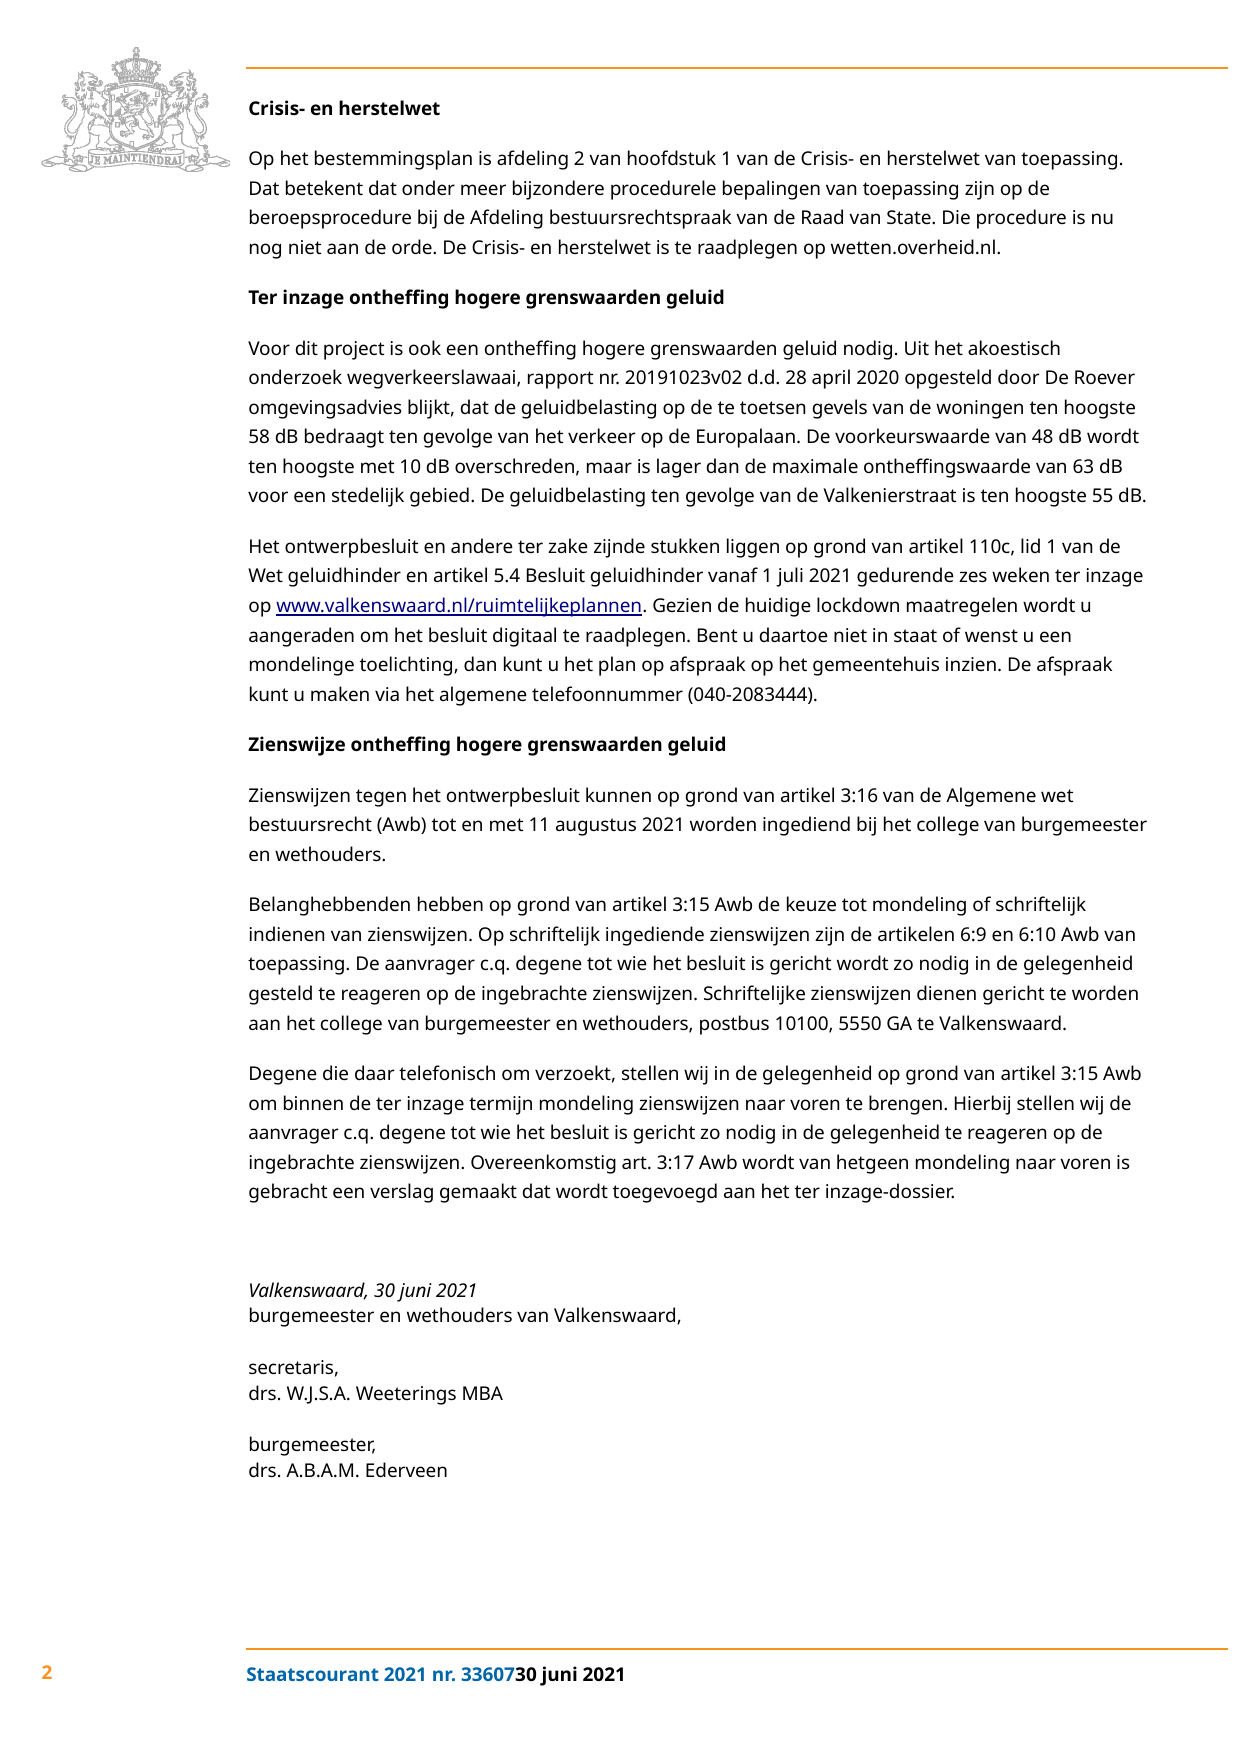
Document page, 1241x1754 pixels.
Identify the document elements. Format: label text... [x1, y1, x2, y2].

text Valkenswaard, 30 juni 2021 [248, 1277, 1152, 1302]
text Zienswijze ontheffing hogere grenswaarden geluid [248, 731, 1152, 757]
text Voor dit project is ook een ontheffing hogere grenswaarden geluid nodig. Uit het akoestisch onderzoek wegverkeerslawaai, rapport nr. 20191023v02 d.d. 28 april 2020 opgesteld door De Roever omgevingsadvies blijkt, dat de geluidbelasting op de te toetsen gevels van de woningen ten hoogste 58 dB bedraagt ten gevolge van het verkeer op de Europalaan. De voorkeurswaarde van 48 dB wordt ten hoogste met 10 dB overschreden, maar is lager dan de maximale ontheffingswaarde van 63 dB voor een stedelijk gebied. De geluidbelasting ten gevolge van de Valkenierstraat is ten hoogste 55 dB. [248, 335, 1152, 508]
text burgemeester, [248, 1431, 1152, 1457]
text Crisis- en herstelwet [248, 95, 1152, 121]
picture [41, 47, 231, 172]
text secretaris, [248, 1354, 1152, 1380]
text Ter inzage ontheffing hogere grenswaarden geluid [248, 284, 1152, 310]
text Het ontwerpbesluit en andere ter zake zijnde stukken liggen op grond van artikel 110c, lid 1 van de Wet geluidhinder en artikel 5.4 Besluit geluidhinder vanaf 1 juli 2021 gedurende zes weken ter inzage op www.valkenswaard.nl/ruimtelijkeplannen. Gezien de huidige lockdown maatregelen wordt u aangeraden om het besluit digitaal te raadplegen. Bent u daartoe niet in staat of wenst u een mondelinge toelichting, dan kunt u het plan op afspraak op het gemeentehuis inzien. De afspraak kunt u maken via het algemene telefoonnummer (040-2083444). [248, 533, 1152, 707]
text drs. W.J.S.A. Weeterings MBA [248, 1380, 1152, 1405]
text drs. A.B.A.M. Ederveen [248, 1457, 1152, 1483]
text Degene die daar telefonisch om verzoekt, stellen wij in de gelegenheid op grond van artikel 3:15 Awb om binnen de ter inzage termijn mondeling zienswijzen naar voren te brengen. Hierbij stellen wij de aanvrager c.q. degene tot wie het besluit is gericht zo nodig in de gelegenheid te reageren op de ingebrachte zienswijzen. Overeenkomstig art. 3:17 Awb wordt van hetgeen mondeling naar voren is gebracht een verslag gemaakt dat wordt toegevoegd aan het ter inzage-dossier. [248, 1060, 1152, 1204]
text Op het bestemmingsplan is afdeling 2 van hoofdstuk 1 van de Crisis- en herstelwet van toepassing. Dat betekent dat onder meer bijzondere procedurele bepalingen van toepassing zijn op de beroepsprocedure bij de Afdeling bestuursrechtspraak van de Raad van State. Die procedure is nu nog niet aan de orde. De Crisis- en herstelwet is te raadplegen op wetten.overheid.nl. [248, 145, 1152, 260]
text Belanghebbenden hebben op grond van artikel 3:15 Awb de keuze tot mondeling of schriftelijk indienen van zienswijzen. Op schriftelijk ingediende zienswijzen zijn de artikelen 6:9 en 6:10 Awb van toepassing. De aanvrager c.q. degene tot wie het besluit is gericht wordt zo nodig in de gelegenheid gesteld te reageren op de ingebrachte zienswijzen. Schriftelijke zienswijzen dienen gericht te worden aan het college van burgemeester en wethouders, postbus 10100, 5550 GA te Valkenswaard. [248, 891, 1152, 1036]
text burgemeester en wethouders van Valkenswaard, [248, 1302, 1152, 1328]
text Zienswijzen tegen het ontwerpbesluit kunnen op grond van artikel 3:16 van de Algemene wet bestuursrecht (Awb) tot en met 11 augustus 2021 worden ingediend bij het college van burgemeester en wethouders. [248, 782, 1152, 867]
